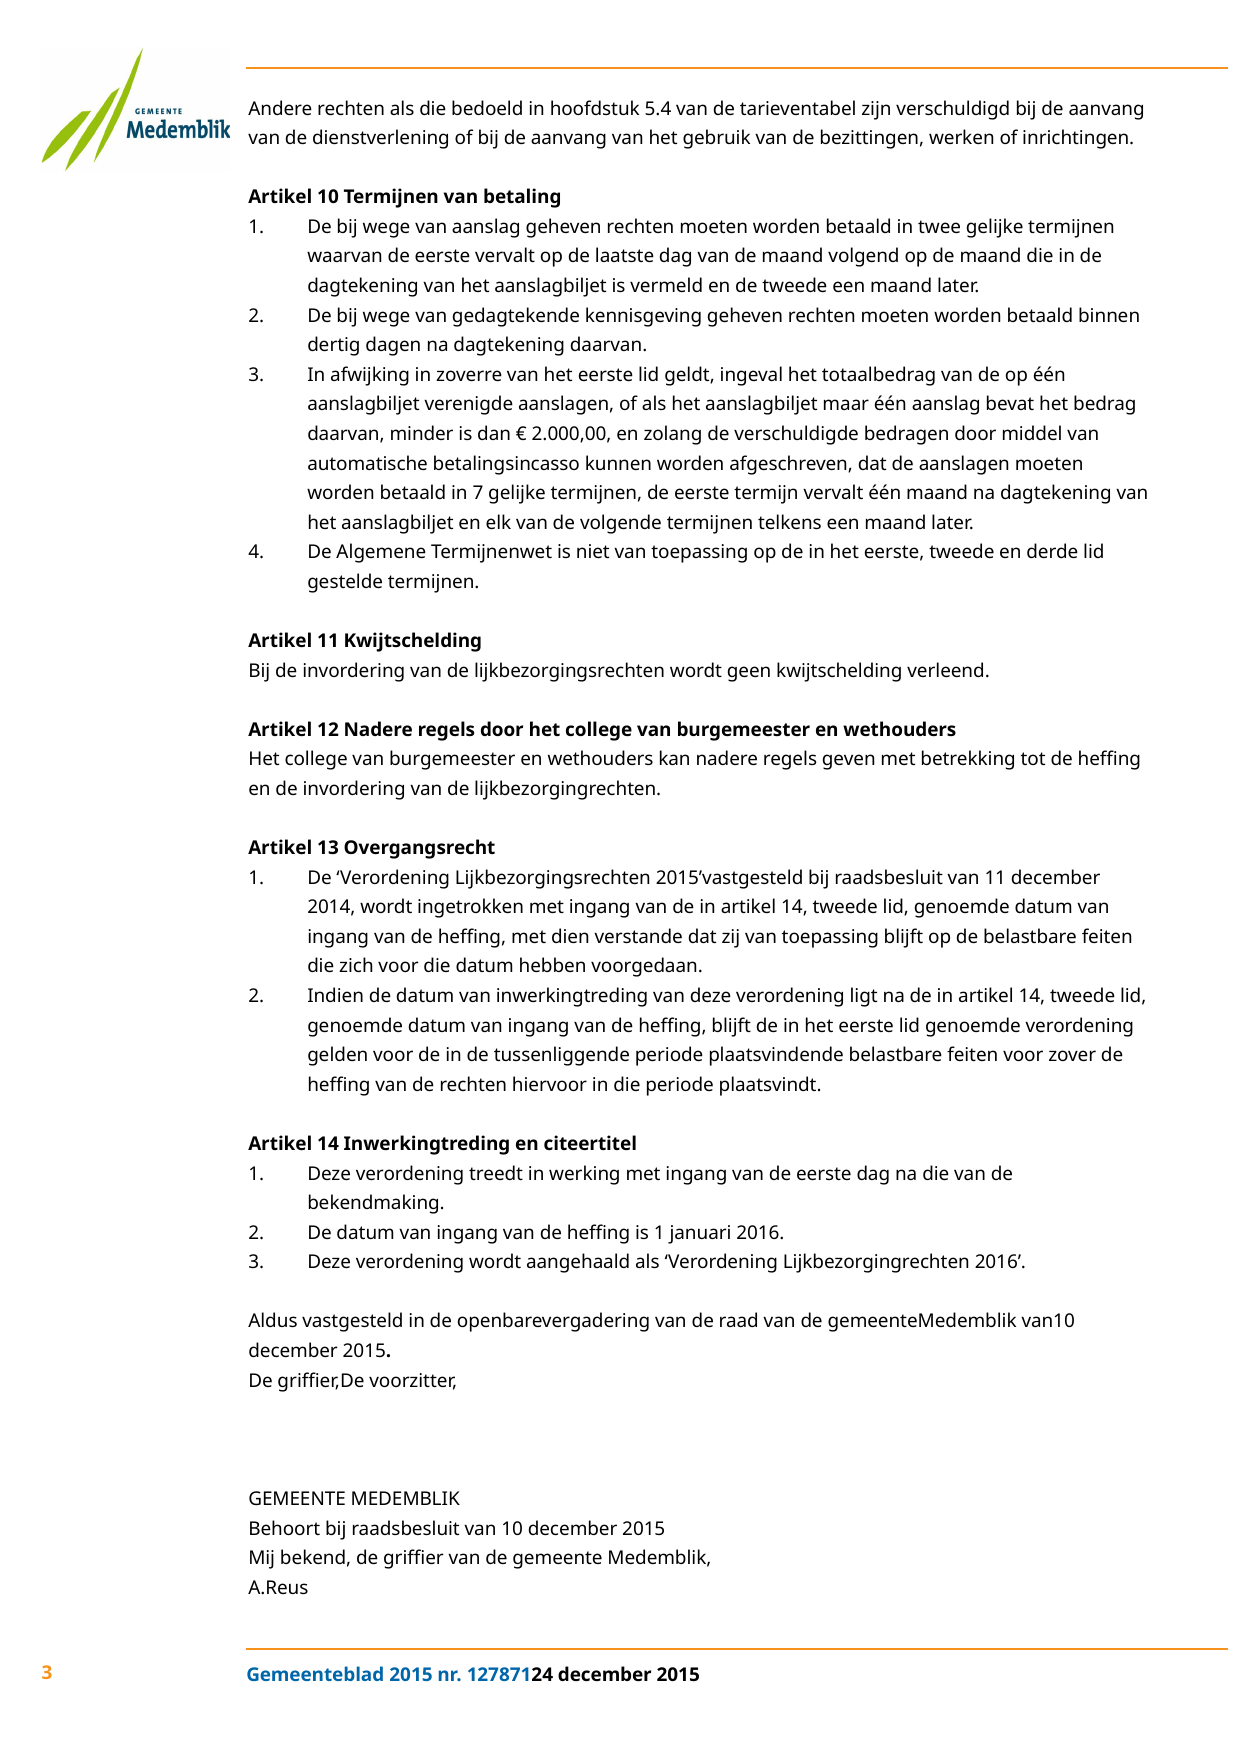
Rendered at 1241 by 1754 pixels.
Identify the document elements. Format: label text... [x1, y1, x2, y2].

picture [41, 47, 231, 172]
list De Algemene Termijnenwet is niet van toepassing op de in het eerste, tweede en derde lid gestelde termijnen. [248, 538, 1152, 594]
list De datum van ingang van de heffing is 1 januari 2016. [248, 1219, 1152, 1245]
list Deze verordening wordt aangehaald als ‘Verordening Lijkbezorgingrechten 2016’. [248, 1248, 1152, 1274]
text Mij bekend, de griffier van de gemeente Medemblik, [248, 1544, 1152, 1570]
text Artikel 11 Kwijtschelding [248, 627, 1152, 653]
text GEMEENTE MEDEMBLIK [248, 1485, 1152, 1511]
text Artikel 12 Nadere regels door het college van burgemeester en wethouders [248, 716, 1152, 742]
list Indien de datum van inwerkingtreding van deze verordening ligt na de in artikel 14, tweede lid, genoemde datum van ingang van de heffing, blijft de in het eerste lid genoemde verordening gelden voor de in de tussenliggende periode plaatsvindende belastbare feiten voor zover de heffing van de rechten hiervoor in die periode plaatsvindt. [248, 982, 1152, 1097]
text Aldus vastgesteld in de openbarevergadering van de raad van de gemeenteMedemblik van10 december 2015. [248, 1308, 1152, 1363]
text Bij de invordering van de lijkbezorgingsrechten wordt geen kwijtschelding verleend. [248, 657, 1152, 683]
list De bij wege van aanslag geheven rechten moeten worden betaald in twee gelijke termijnen waarvan de eerste vervalt op de laatste dag van de maand volgend op de maand die in de dagtekening van het aanslagbiljet is vermeld en de tweede een maand later. [248, 213, 1152, 298]
list De ‘Verordening Lijkbezorgingsrechten 2015’vastgesteld bij raadsbesluit van 11 december 2014, wordt ingetrokken met ingang van de in artikel 14, tweede lid, genoemde datum van ingang van de heffing, met dien verstande dat zij van toepassing blijft op de belastbare feiten die zich voor die datum hebben voorgedaan. [248, 864, 1152, 978]
list Deze verordening treedt in werking met ingang van de eerste dag na die van de bekendmaking. [248, 1160, 1152, 1215]
text Het college van burgemeester en wethouders kan nadere regels geven met betrekking tot de heffing en de invordering van de lijkbezorgingrechten. [248, 746, 1152, 801]
list De bij wege van gedagtekende kennisgeving geheven rechten moeten worden betaald binnen dertig dagen na dagtekening daarvan. [248, 302, 1152, 357]
text Andere rechten als die bedoeld in hoofdstuk 5.4 van de tarieventabel zijn verschuldigd bij de aanvang van de dienstverlening of bij de aanvang van het gebruik van de bezittingen, werken of inrichtingen. [248, 95, 1152, 150]
text Artikel 10 Termijnen van betaling [248, 183, 1152, 209]
text Artikel 13 Overgangsrecht [248, 834, 1152, 860]
list In afwijking in zoverre van het eerste lid geldt, ingeval het totaalbedrag van de op één aanslagbiljet verenigde aanslagen, of als het aanslagbiljet maar één aanslag bevat het bedrag daarvan, minder is dan € 2.000,00, en zolang de verschuldigde bedragen door middel van automatische betalingsincasso kunnen worden afgeschreven, dat de aanslagen moeten worden betaald in 7 gelijke termijnen, de eerste termijn vervalt één maand na dagtekening van het aanslagbiljet en elk van de volgende termijnen telkens een maand later. [248, 361, 1152, 535]
text Behoort bij raadsbesluit van 10 december 2015 [248, 1515, 1152, 1541]
text A.Reus [248, 1574, 1152, 1600]
text Artikel 14 Inwerkingtreding en citeertitel [248, 1130, 1152, 1156]
text De griffier,De voorzitter, [248, 1367, 1152, 1393]
